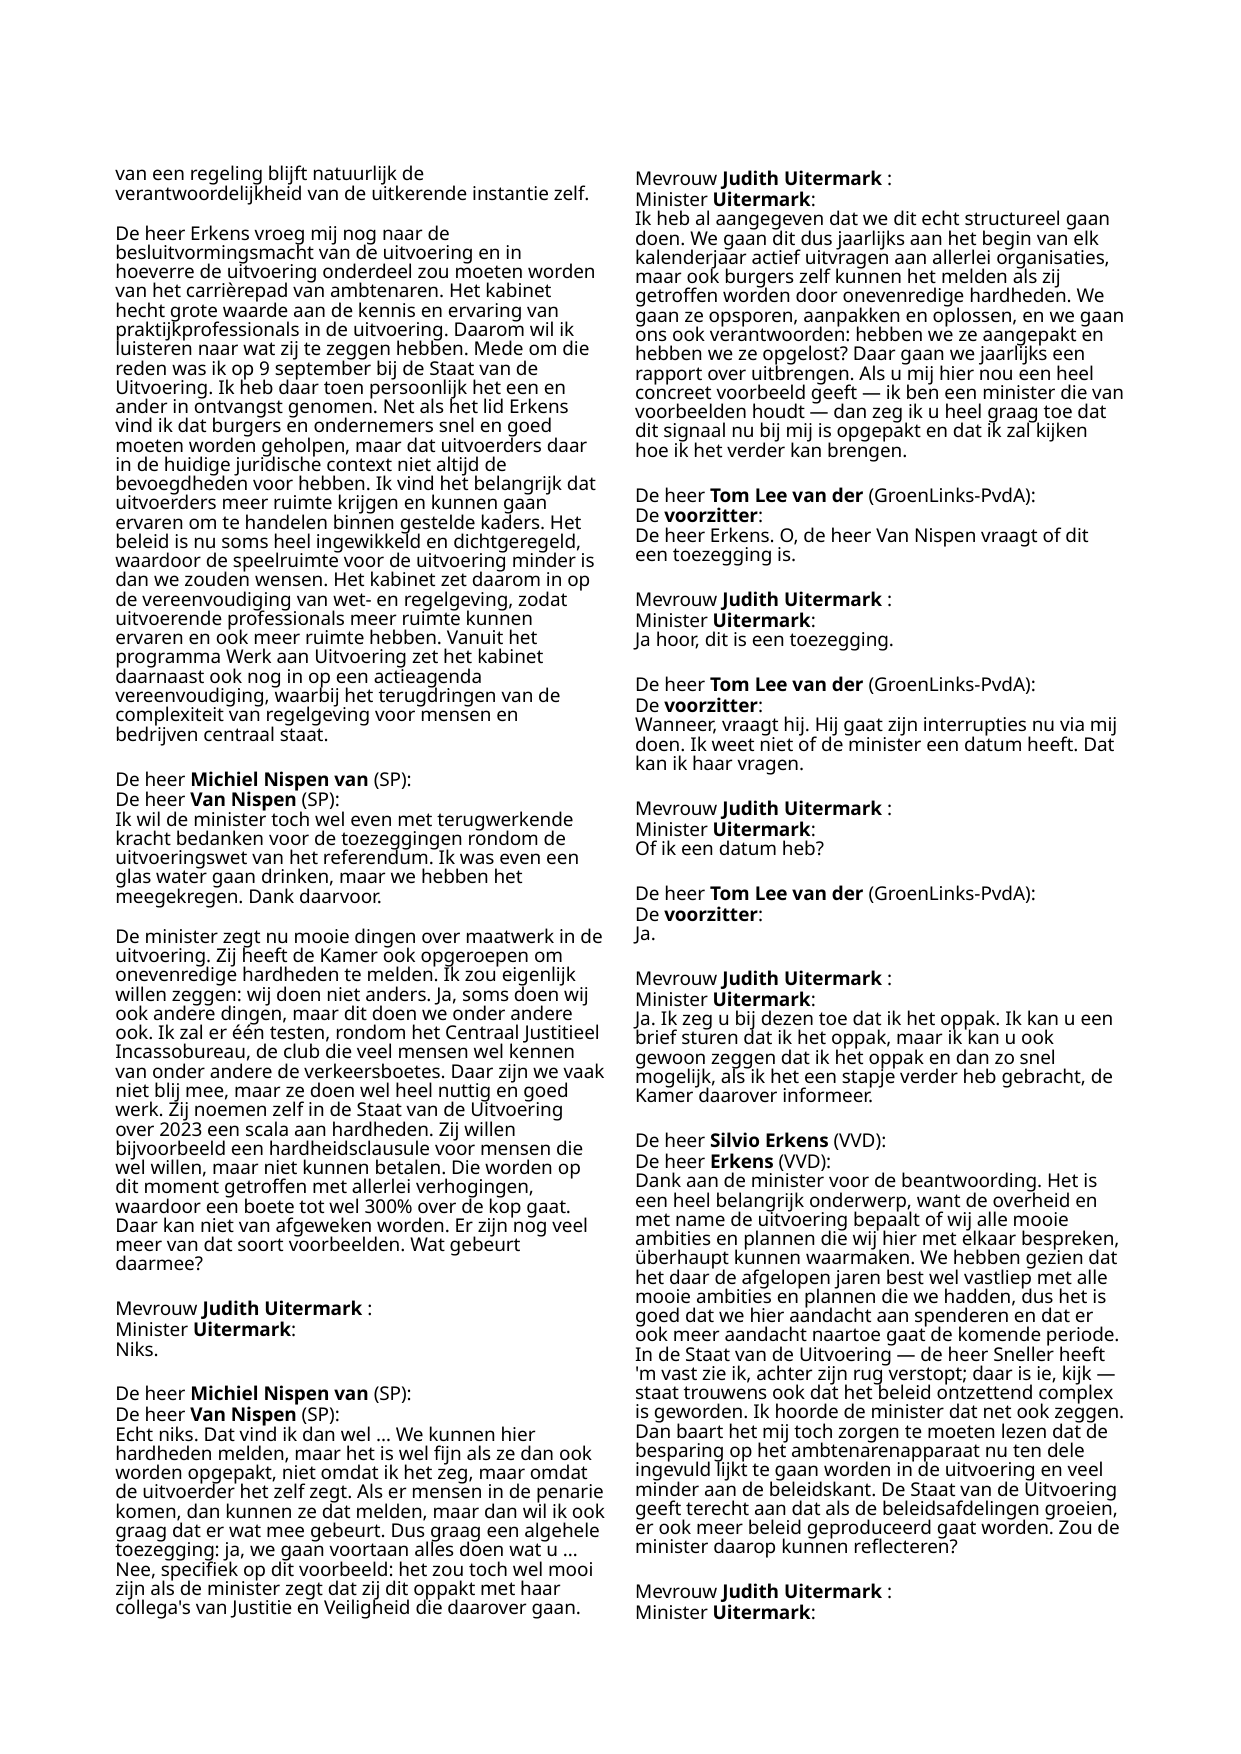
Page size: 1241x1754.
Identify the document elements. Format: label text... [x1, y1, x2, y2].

text Ja hoor, dit is een toezegging. [635, 631, 1125, 650]
text Ik wil de minister toch wel even met terugwerkende kracht bedanken voor de toezeggingen rondom de uitvoeringswet van het referendum. Ik was even een glas water gaan drinken, maar we hebben het meegekregen. Dank daarvoor. [115, 811, 605, 907]
text De heer Erkens. O, de heer Van Nispen vraagt of dit een toezegging is. [635, 527, 1125, 565]
text De heer Tom Lee van der (GroenLinks-PvdA): [635, 880, 1125, 906]
text De minister zegt nu mooie dingen over maatwerk in de uitvoering. Zij heeft de Kamer ook opgeroepen om onevenredige hardheden te melden. Ik zou eigenlijk willen zeggen: wij doen niet anders. Ja, soms doen wij ook andere dingen, maar dit doen we onder andere ook. Ik zal er één testen, rondom het Centraal Justitieel Incassobureau, de club die veel mensen wel kennen van onder andere de verkeersboetes. Daar zijn we vaak niet blij mee, maar ze doen wel heel nuttig en goed werk. Zij noemen zelf in de Staat van de Uitvoering over 2023 een scala aan hardheden. Zij willen bijvoorbeeld een hardheidsclausule voor mensen die wel willen, maar niet kunnen betalen. Die worden op dit moment getroffen met allerlei verhogingen, waardoor een boete tot wel 300% over de kop gaat. Daar kan niet van afgeweken worden. Er zijn nog veel meer van dat soort voorbeelden. Wat gebeurt daarmee? [115, 928, 605, 1275]
text De heer Van Nispen (SP): [115, 1406, 605, 1426]
text Minister Uitermark: [635, 1604, 1125, 1623]
text De heer Silvio Erkens (VVD): [635, 1127, 1125, 1153]
text Ja. [635, 925, 1125, 944]
text Wanneer, vraagt hij. Hij gaat zijn interrupties nu via mij doen. Ik weet niet of de minister een datum heeft. Dat kan ik haar vragen. [635, 716, 1125, 774]
text Echt niks. Dat vind ik dan wel … We kunnen hier hardheden melden, maar het is wel fijn als ze dan ook worden opgepakt, niet omdat ik het zeg, maar omdat de uitvoerder het zelf zegt. Als er mensen in de penarie komen, dan kunnen ze dat melden, maar dan wil ik ook graag dat er wat mee gebeurt. Dus graag een algehele toezegging: ja, we gaan voortaan alles doen wat u … Nee, specifiek op dit voorbeeld: het zou toch wel mooi zijn als de minister zegt dat zij dit oppakt met haar collega's van Justitie en Veiligheid die daarover gaan. [115, 1426, 605, 1618]
text De voorzitter: [635, 906, 1125, 925]
text De heer Erkens vroeg mij nog naar de besluitvormingsmacht van de uitvoering en in hoeverre de uitvoering onderdeel zou moeten worden van het carrièrepad van ambtenaren. Het kabinet hecht grote waarde aan de kennis en ervaring van praktijkprofessionals in de uitvoering. Daarom wil ik luisteren naar wat zij te zeggen hebben. Mede om die reden was ik op 9 september bij de Staat van de Uitvoering. Ik heb daar toen persoonlijk het een en ander in ontvangst genomen. Net als het lid Erkens vind ik dat burgers en ondernemers snel en goed moeten worden geholpen, maar dat uitvoerders daar in de huidige juridische context niet altijd de bevoegdheden voor hebben. Ik vind het belangrijk dat uitvoerders meer ruimte krijgen en kunnen gaan ervaren om te handelen binnen gestelde kaders. Het beleid is nu soms heel ingewikkeld en dichtgeregeld, waardoor de speelruimte voor de uitvoering minder is dan we zouden wensen. Het kabinet zet daarom in op de vereenvoudiging van wet- en regelgeving, zodat uitvoerende professionals meer ruimte kunnen ervaren en ook meer ruimte hebben. Vanuit het programma Werk aan Uitvoering zet het kabinet daarnaast ook nog in op een actieagenda vereenvoudiging, waarbij het terugdringen van de complexiteit van regelgeving voor mensen en bedrijven centraal staat. [115, 224, 605, 745]
text Of ik een datum heb? [635, 840, 1125, 859]
text De heer Tom Lee van der (GroenLinks-PvdA): [635, 482, 1125, 507]
text Minister Uitermark: [115, 1321, 605, 1341]
text Mevrouw Judith Uitermark : [635, 1578, 1125, 1604]
text De voorzitter: [635, 507, 1125, 527]
text Minister Uitermark: [635, 821, 1125, 840]
text Minister Uitermark: [635, 612, 1125, 631]
text De heer Michiel Nispen van (SP): [115, 1381, 605, 1406]
text Niks. [115, 1341, 605, 1360]
text Ja. Ik zeg u bij dezen toe dat ik het oppak. Ik kan u een brief sturen dat ik het oppak, maar ik kan u ook gewoon zeggen dat ik het oppak en dan zo snel mogelijk, als ik het een stapje verder heb gebracht, de Kamer daarover informeer. [635, 1010, 1125, 1106]
text De voorzitter: [635, 697, 1125, 716]
text Mevrouw Judith Uitermark : [115, 1296, 605, 1321]
text Minister Uitermark: [635, 991, 1125, 1010]
text van een regeling blijft natuurlijk de verantwoordelijkheid van de uitkerende instantie zelf. [115, 165, 605, 204]
text Mevrouw Judith Uitermark : [635, 965, 1125, 991]
text De heer Tom Lee van der (GroenLinks-PvdA): [635, 671, 1125, 697]
text De heer Van Nispen (SP): [115, 791, 605, 811]
text Minister Uitermark: [635, 191, 1125, 210]
text Dank aan de minister voor de beantwoording. Het is een heel belangrijk onderwerp, want de overheid en met name de uitvoering bepaalt of wij alle mooie ambities en plannen die wij hier met elkaar bespreken, überhaupt kunnen waarmaken. We hebben gezien dat het daar de afgelopen jaren best wel vastliep met alle mooie ambities en plannen die we hadden, dus het is goed dat we hier aandacht aan spenderen en dat er ook meer aandacht naartoe gaat de komende periode. In de Staat van de Uitvoering — de heer Sneller heeft 'm vast zie ik, achter zijn rug verstopt; daar is ie, kijk — staat trouwens ook dat het beleid ontzettend complex is geworden. Ik hoorde de minister dat net ook zeggen. Dan baart het mij toch zorgen te moeten lezen dat de besparing op het ambtenarenapparaat nu ten dele ingevuld lijkt te gaan worden in de uitvoering en veel minder aan de beleidskant. De Staat van de Uitvoering geeft terecht aan dat als de beleidsafdelingen groeien, er ook meer beleid geproduceerd gaat worden. Zou de minister daarop kunnen reflecteren? [635, 1172, 1125, 1558]
text Mevrouw Judith Uitermark : [635, 165, 1125, 191]
text De heer Erkens (VVD): [635, 1153, 1125, 1172]
text Mevrouw Judith Uitermark : [635, 795, 1125, 821]
text Mevrouw Judith Uitermark : [635, 586, 1125, 612]
text De heer Michiel Nispen van (SP): [115, 766, 605, 791]
text Ik heb al aangegeven dat we dit echt structureel gaan doen. We gaan dit dus jaarlijks aan het begin van elk kalenderjaar actief uitvragen aan allerlei organisaties, maar ook burgers zelf kunnen het melden als zij getroffen worden door onevenredige hardheden. We gaan ze opsporen, aanpakken en oplossen, en we gaan ons ook verantwoorden: hebben we ze aangepakt en hebben we ze opgelost? Daar gaan we jaarlijks een rapport over uitbrengen. Als u mij hier nou een heel concreet voorbeeld geeft — ik ben een minister die van voorbeelden houdt — dan zeg ik u heel graag toe dat dit signaal nu bij mij is opgepakt en dat ik zal kijken hoe ik het verder kan brengen. [635, 210, 1125, 461]
